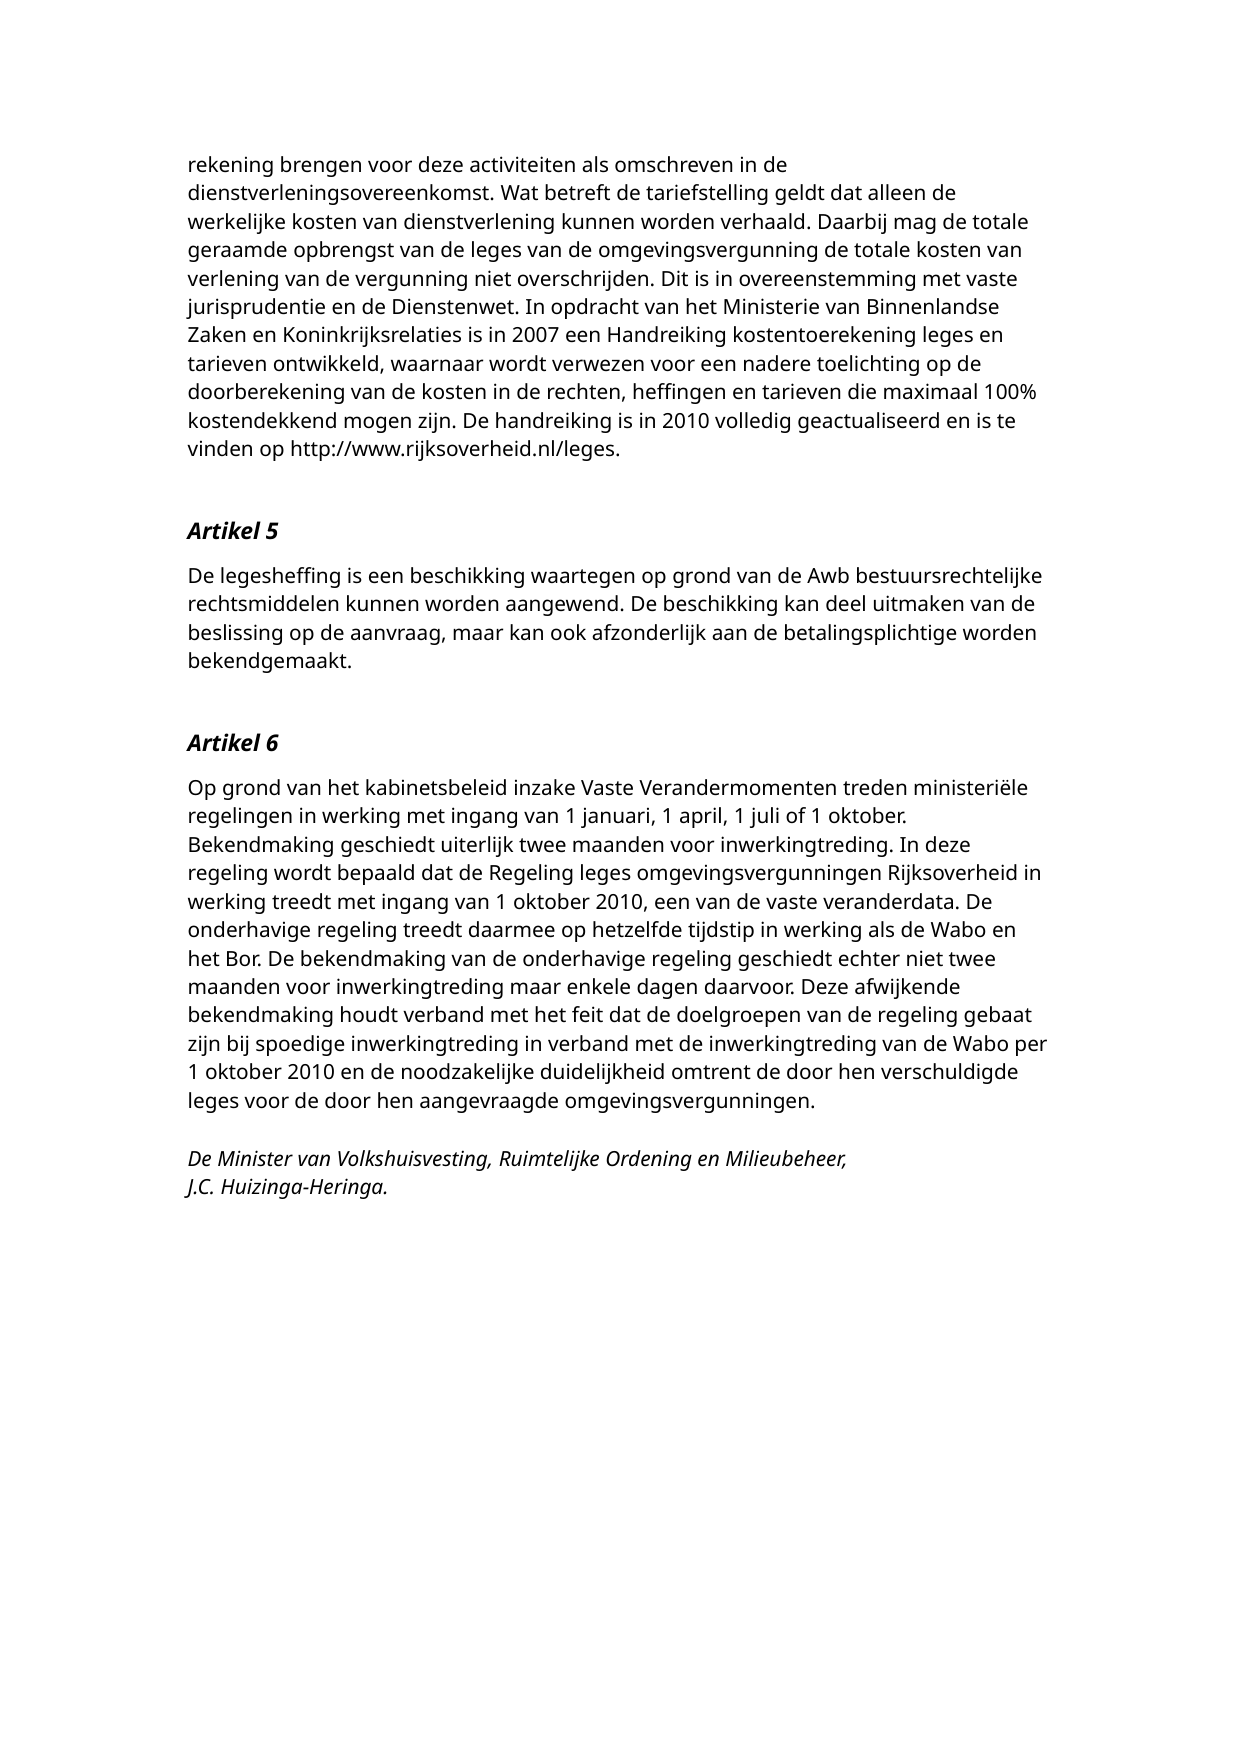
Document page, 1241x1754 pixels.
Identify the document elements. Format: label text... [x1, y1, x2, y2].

text De Minister van Volkshuisvesting, Ruimtelijke Ordening en Milieubeheer, [187, 1144, 1053, 1172]
subtitle Artikel 5 [187, 515, 1053, 546]
text De legesheffing is een beschikking waartegen op grond van de Awb bestuursrechtelijke rechtsmiddelen kunnen worden aangewend. De beschikking kan deel uitmaken van de beslissing op de aanvraag, maar kan ook afzonderlijk aan de betalingsplichtige worden bekendgemaakt. [187, 561, 1053, 675]
text J.C. Huizinga-Heringa. [187, 1172, 1053, 1201]
subtitle Artikel 6 [187, 727, 1053, 758]
text Op grond van het kabinetsbeleid inzake Vaste Verandermomenten treden ministeriële regelingen in werking met ingang van 1 januari, 1 april, 1 juli of 1 oktober. Bekendmaking geschiedt uiterlijk twee maanden voor inwerkingtreding. In deze regeling wordt bepaald dat de Regeling leges omgevingsvergunningen Rijksoverheid in werking treedt met ingang van 1 oktober 2010, een van de vaste veranderdata. De onderhavige regeling treedt daarmee op hetzelfde tijdstip in werking als de Wabo en het Bor. De bekendmaking van de onderhavige regeling geschiedt echter niet twee maanden voor inwerkingtreding maar enkele dagen daarvoor. Deze afwijkende bekendmaking houdt verband met het feit dat de doelgroepen van de regeling gebaat zijn bij spoedige inwerkingtreding in verband met de inwerkingtreding van de Wabo per 1 oktober 2010 en de noodzakelijke duidelijkheid omtrent de door hen verschuldigde leges voor de door hen aangevraagde omgevingsvergunningen. [187, 773, 1053, 1114]
text rekening brengen voor deze activiteiten als omschreven in de dienstverleningsovereenkomst. Wat betreft de tariefstelling geldt dat alleen de werkelijke kosten van dienstverlening kunnen worden verhaald. Daarbij mag de totale geraamde opbrengst van de leges van de omgevingsvergunning de totale kosten van verlening van de vergunning niet overschrijden. Dit is in overeenstemming met vaste jurisprudentie en de Dienstenwet. In opdracht van het Ministerie van Binnenlandse Zaken en Koninkrijksrelaties is in 2007 een Handreiking kostentoerekening leges en tarieven ontwikkeld, waarnaar wordt verwezen voor een nadere toelichting op de doorberekening van de kosten in de rechten, heffingen en tarieven die maximaal 100% kostendekkend mogen zijn. De handreiking is in 2010 volledig geactualiseerd en is te vinden op http://www.rijksoverheid.nl/leges. [187, 150, 1053, 463]
